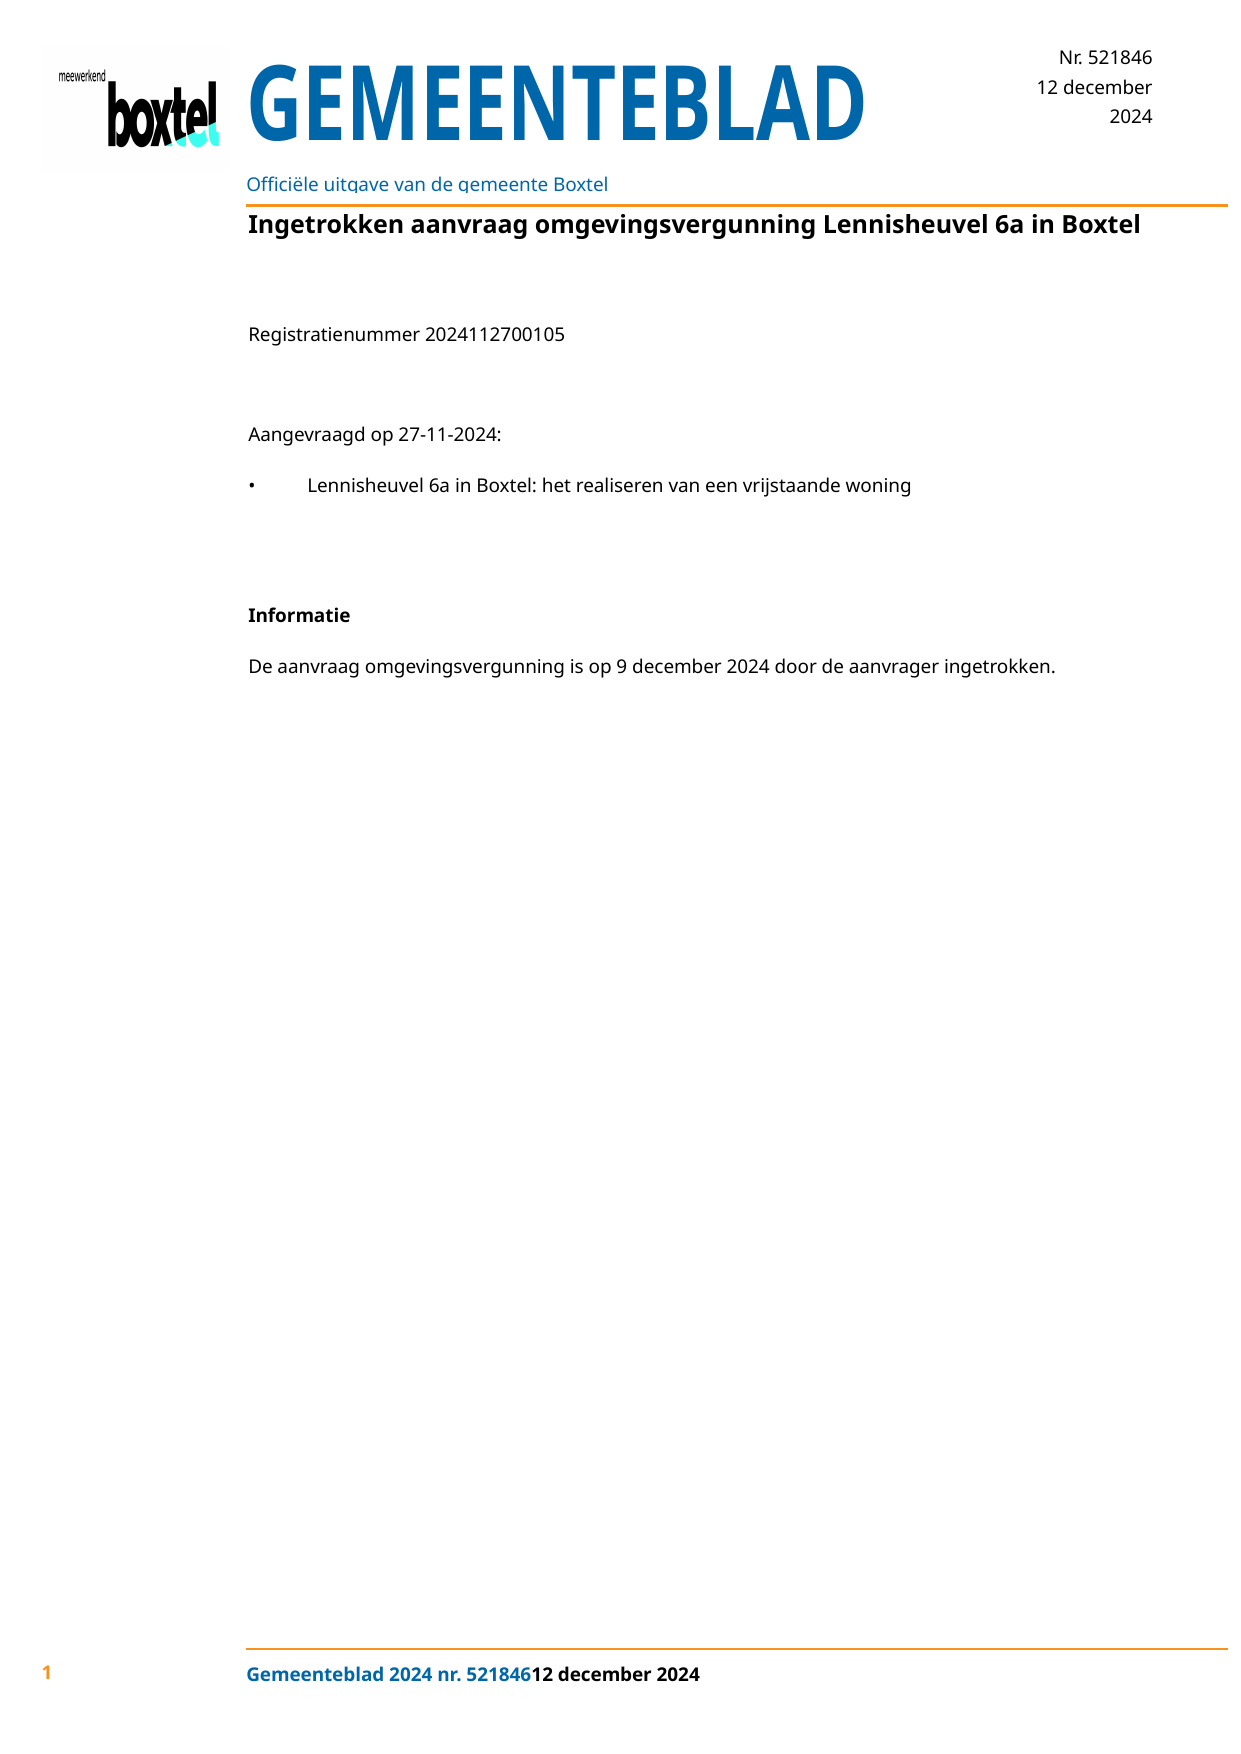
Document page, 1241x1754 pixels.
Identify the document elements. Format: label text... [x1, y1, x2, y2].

list Lennisheuvel 6a in Boxtel: het realiseren van een vrijstaande woning [248, 472, 1152, 498]
picture [41, 47, 231, 172]
text Aangevraagd op 27-11-2024: [248, 422, 1152, 447]
text De aanvraag omgevingsvergunning is op 9 december 2024 door de aanvrager ingetrokken. [248, 653, 1152, 678]
text Informatie [248, 602, 1152, 628]
text Ingetrokken aanvraag omgevingsvergunning Lennisheuvel 6a in Boxtel [248, 207, 1152, 241]
text Registratienummer 2024112700105 [248, 321, 1152, 346]
